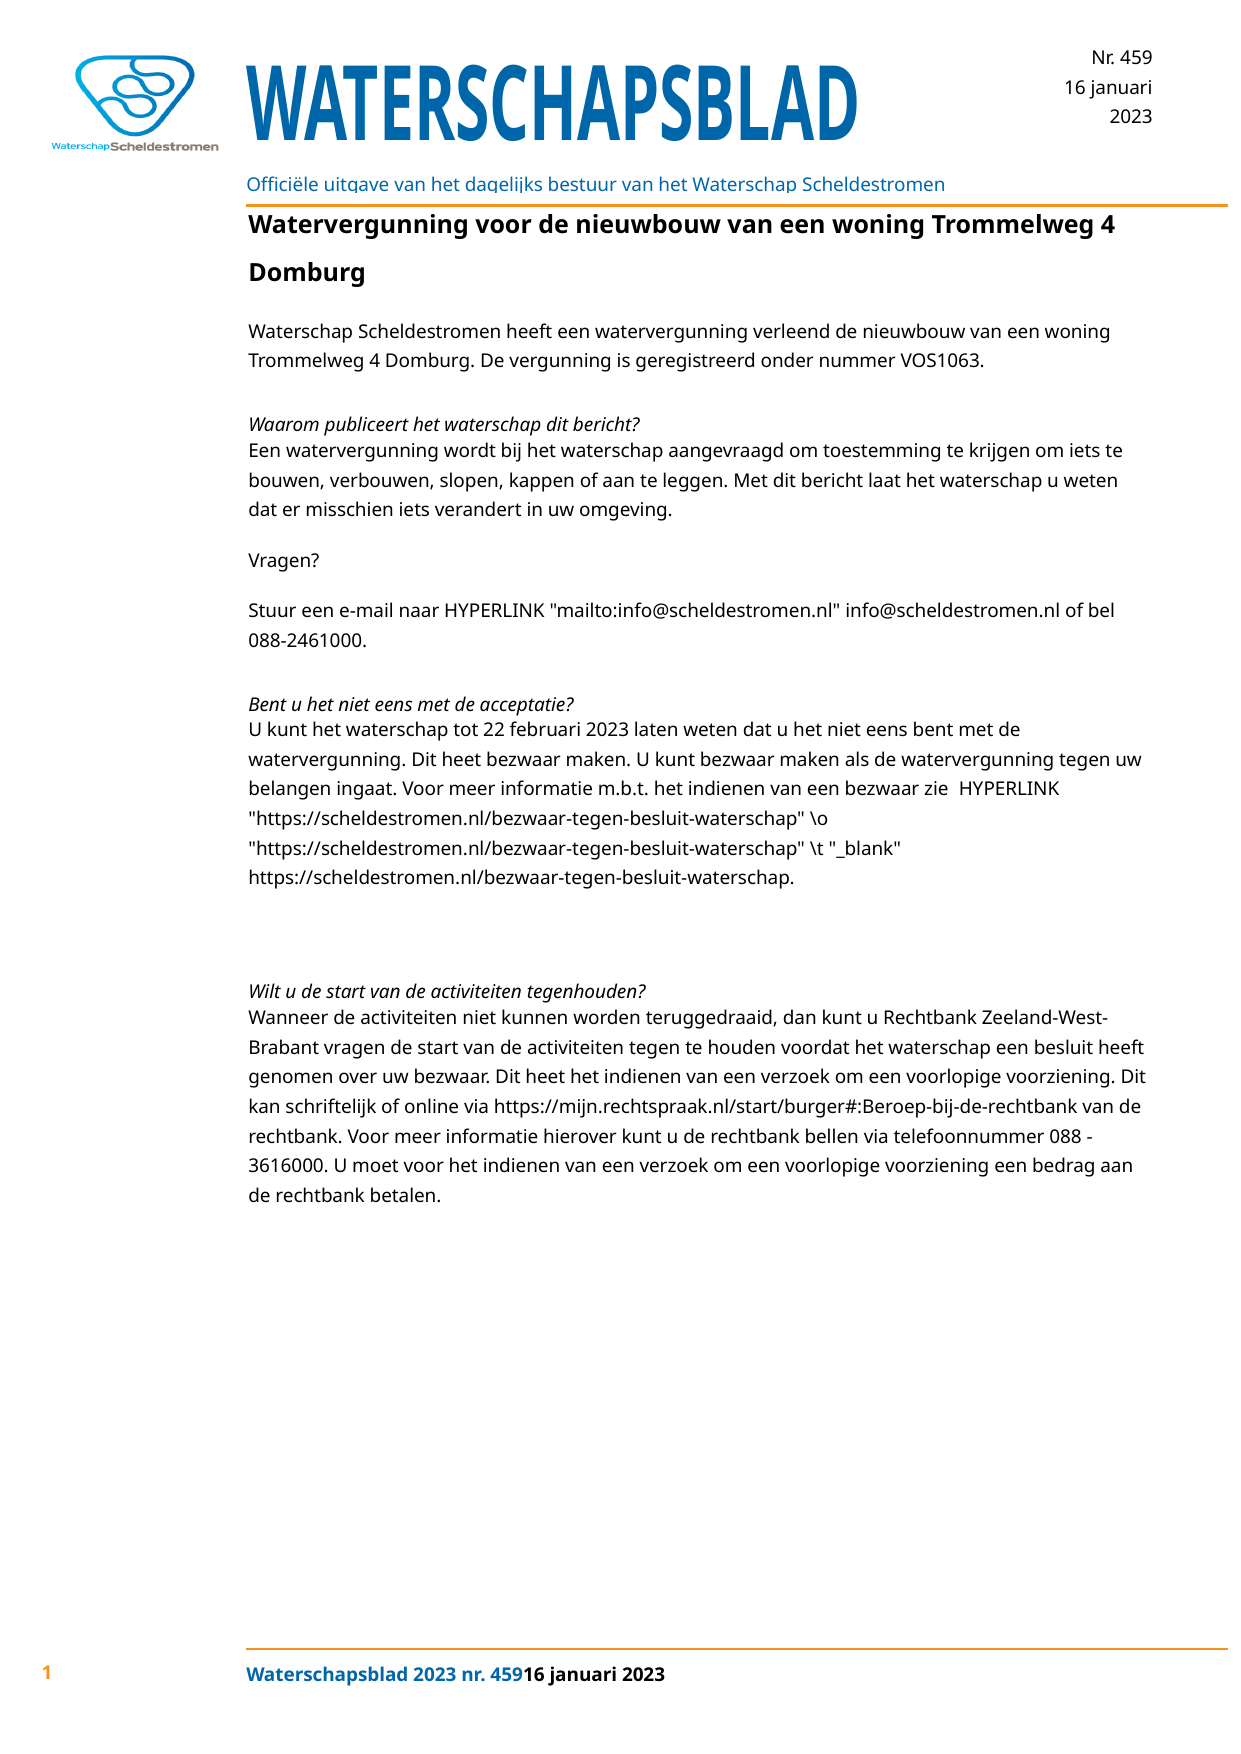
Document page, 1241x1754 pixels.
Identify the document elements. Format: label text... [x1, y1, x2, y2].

text Watervergunning voor de nieuwbouw van een woning Trommelweg 4 Domburg [248, 207, 1152, 288]
text Bent u het niet eens met de acceptatie? [248, 691, 1152, 716]
text Wilt u de start van de activiteiten tegenhouden? [248, 979, 1152, 1004]
picture [41, 47, 231, 172]
text U kunt het waterschap tot 22 februari 2023 laten weten dat u het niet eens bent met de watervergunning. Dit heet bezwaar maken. U kunt bezwaar maken als de watervergunning tegen uw belangen ingaat. Voor meer informatie m.b.t. het indienen van een bezwaar zie HYPERLINK "https://scheldestromen.nl/bezwaar-tegen-besluit-waterschap" \o "https://scheldestromen.nl/bezwaar-tegen-besluit-waterschap" \t "_blank" https://scheldestromen.nl/bezwaar-tegen-besluit-waterschap. [248, 716, 1152, 890]
text Waterschap Scheldestromen heeft een watervergunning verleend de nieuwbouw van een woning Trommelweg 4 Domburg. De vergunning is geregistreerd onder nummer VOS1063. [248, 318, 1152, 373]
text Stuur een e-mail naar HYPERLINK "mailto:info@scheldestromen.nl" info@scheldestromen.nl of bel 088-2461000. [248, 597, 1152, 652]
text Een watervergunning wordt bij het waterschap aangevraagd om toestemming te krijgen om iets te bouwen, verbouwen, slopen, kappen of aan te leggen. Met dit bericht laat het waterschap u weten dat er misschien iets verandert in uw omgeving. [248, 437, 1152, 522]
text Vragen? [248, 547, 1152, 572]
text Wanneer de activiteiten niet kunnen worden teruggedraaid, dan kunt u Rechtbank Zeeland-West-Brabant vragen de start van de activiteiten tegen te houden voordat het waterschap een besluit heeft genomen over uw bezwaar. Dit heet het indienen van een verzoek om een voorlopige voorziening. Dit kan schriftelijk of online via https://mijn.rechtspraak.nl/start/burger#:Beroep-bij-de-rechtbank van de rechtbank. Voor meer informatie hierover kunt u de rechtbank bellen via telefoonnummer 088 - 3616000. U moet voor het indienen van een verzoek om een voorlopige voorziening een bedrag aan de rechtbank betalen. [248, 1004, 1152, 1208]
text Waarom publiceert het waterschap dit bericht? [248, 411, 1152, 437]
